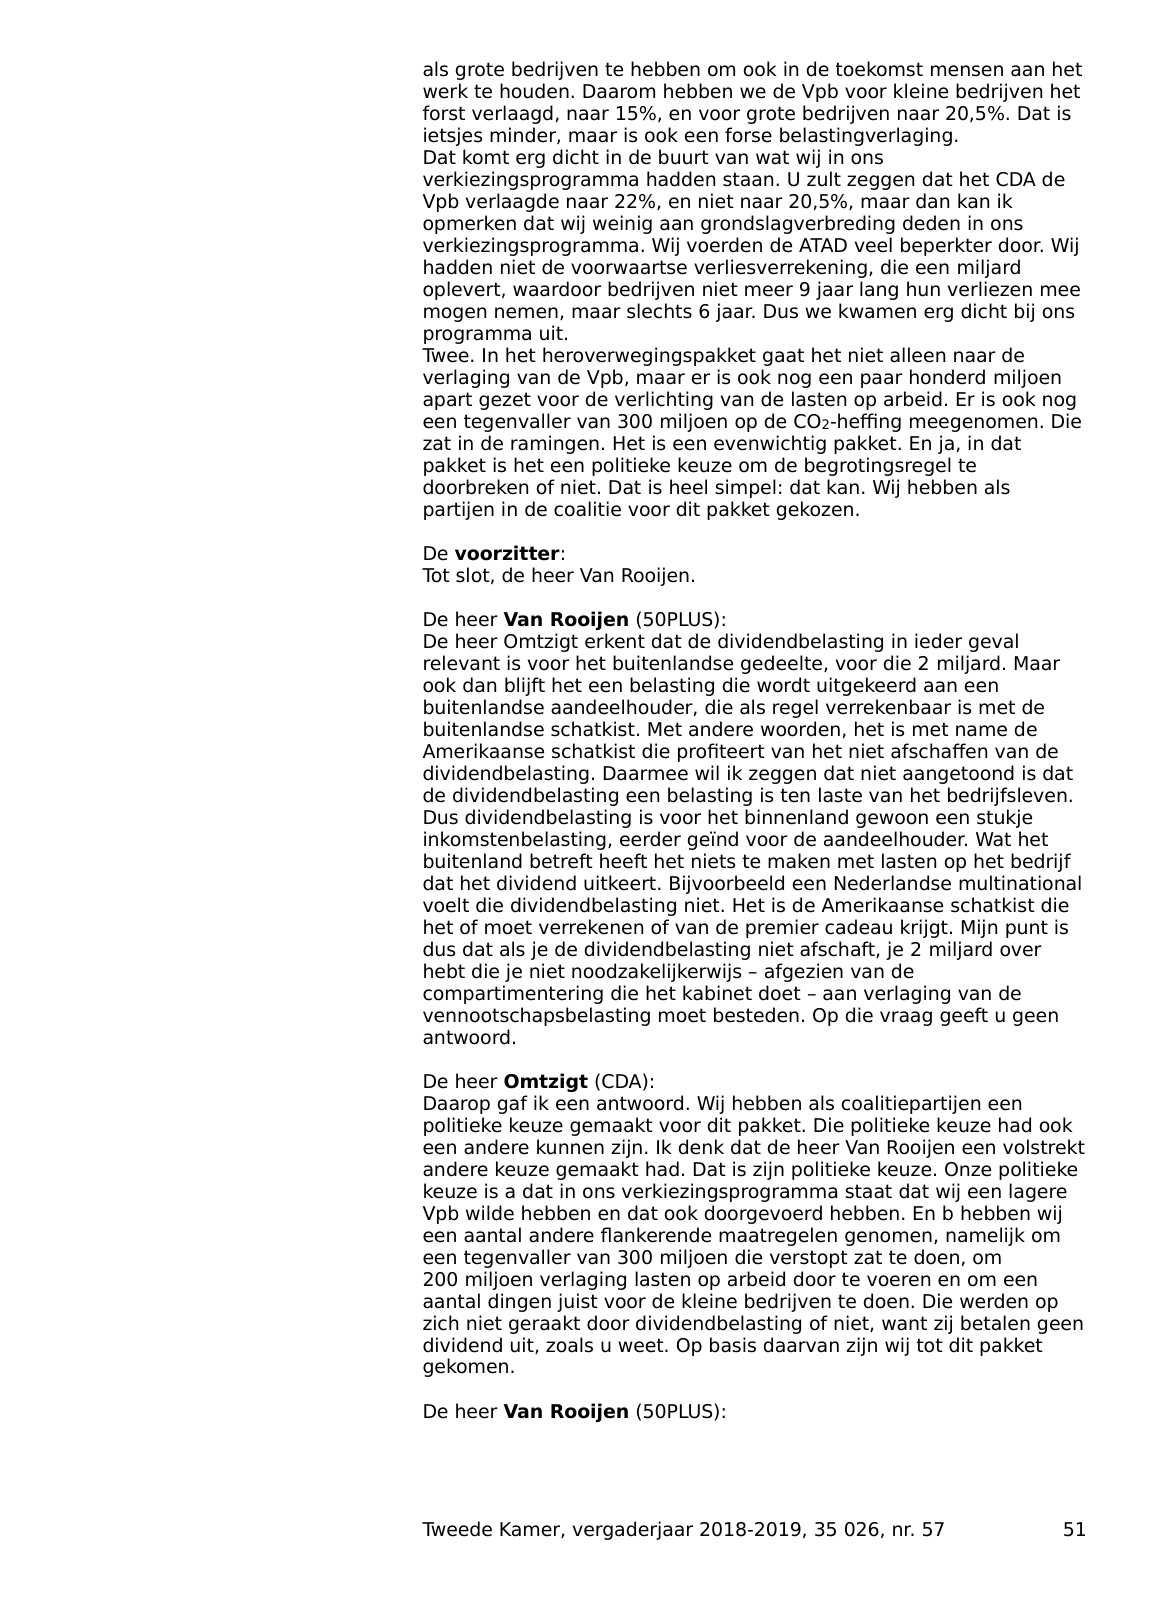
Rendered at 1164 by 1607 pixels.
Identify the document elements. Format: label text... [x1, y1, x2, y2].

text De heer Omtzigt erkent dat de dividendbelasting in ieder geval relevant is voor het buitenlandse gedeelte, voor die 2 miljard. Maar ook dan blijft het een belasting die wordt uitgekeerd aan een buitenlandse aandeelhouder, die als regel verrekenbaar is met de buitenlandse schatkist. Met andere woorden, het is met name de Amerikaanse schatkist die profiteert van het niet afschaffen van de dividendbelasting. Daarmee wil ik zeggen dat niet aangetoond is dat de dividendbelasting een belasting is ten laste van het bedrijfsleven. Dus dividendbelasting is voor het binnenland gewoon een stukje inkomstenbelasting, eerder geïnd voor de aandeelhouder. Wat het buitenland betreft heeft het niets te maken met lasten op het bedrijf dat het dividend uitkeert. Bijvoorbeeld een Nederlandse multinational voelt die dividendbelasting niet. Het is de Amerikaanse schatkist die het of moet verrekenen of van de premier cadeau krijgt. Mijn punt is dus dat als je de dividendbelasting niet afschaft, je 2 miljard over hebt die je niet noodzakelijkerwijs – afgezien van de compartimentering die het kabinet doet – aan verlaging van de vennootschapsbelasting moet besteden. Op die vraag geeft u geen antwoord. [422, 631, 1087, 1048]
text Dat komt erg dicht in de buurt van wat wij in ons verkiezingsprogramma hadden staan. U zult zeggen dat het CDA de Vpb verlaagde naar 22%, en niet naar 20,5%, maar dan kan ik opmerken dat wij weinig aan grondslagverbreding deden in ons verkiezingsprogramma. Wij voerden de ATAD veel beperkter door. Wij hadden niet de voorwaartse verliesverrekening, die een miljard oplevert, waardoor bedrijven niet meer 9 jaar lang hun verliezen mee mogen nemen, maar slechts 6 jaar. Dus we kwamen erg dicht bij ons programma uit. [422, 147, 1087, 345]
text Twee. In het heroverwegingspakket gaat het niet alleen naar de verlaging van de Vpb, maar er is ook nog een paar honderd miljoen apart gezet voor de verlichting van de lasten op arbeid. Er is ook nog een tegenvaller van 300 miljoen op de CO2-heffing meegenomen. Die zat in de ramingen. Het is een evenwichtig pakket. En ja, in dat pakket is het een politieke keuze om de begrotingsregel te doorbreken of niet. Dat is heel simpel: dat kan. Wij hebben als partijen in de coalitie voor dit pakket gekozen. [422, 345, 1087, 521]
text De voorzitter: [422, 543, 1087, 565]
text als grote bedrijven te hebben om ook in de toekomst mensen aan het werk te houden. Daarom hebben we de Vpb voor kleine bedrijven het forst verlaagd, naar 15%, en voor grote bedrijven naar 20,5%. Dat is ietsjes minder, maar is ook een forse belastingverlaging. [422, 59, 1087, 147]
text De heer Omtzigt (CDA): [422, 1071, 1087, 1093]
text Tot slot, de heer Van Rooijen. [422, 565, 1087, 587]
text De heer Van Rooijen (50PLUS): [422, 1401, 1087, 1423]
text De heer Van Rooijen (50PLUS): [422, 609, 1087, 631]
text Daarop gaf ik een antwoord. Wij hebben als coalitiepartijen een politieke keuze gemaakt voor dit pakket. Die politieke keuze had ook een andere kunnen zijn. Ik denk dat de heer Van Rooijen een volstrekt andere keuze gemaakt had. Dat is zijn politieke keuze. Onze politieke keuze is a dat in ons verkiezingsprogramma staat dat wij een lagere Vpb wilde hebben en dat ook doorgevoerd hebben. En b hebben wij een aantal andere flankerende maatregelen genomen, namelijk om een tegenvaller van 300 miljoen die verstopt zat te doen, om 200 miljoen verlaging lasten op arbeid door te voeren en om een aantal dingen juist voor de kleine bedrijven te doen. Die werden op zich niet geraakt door dividendbelasting of niet, want zij betalen geen dividend uit, zoals u weet. Op basis daarvan zijn wij tot dit pakket gekomen. [422, 1093, 1087, 1378]
